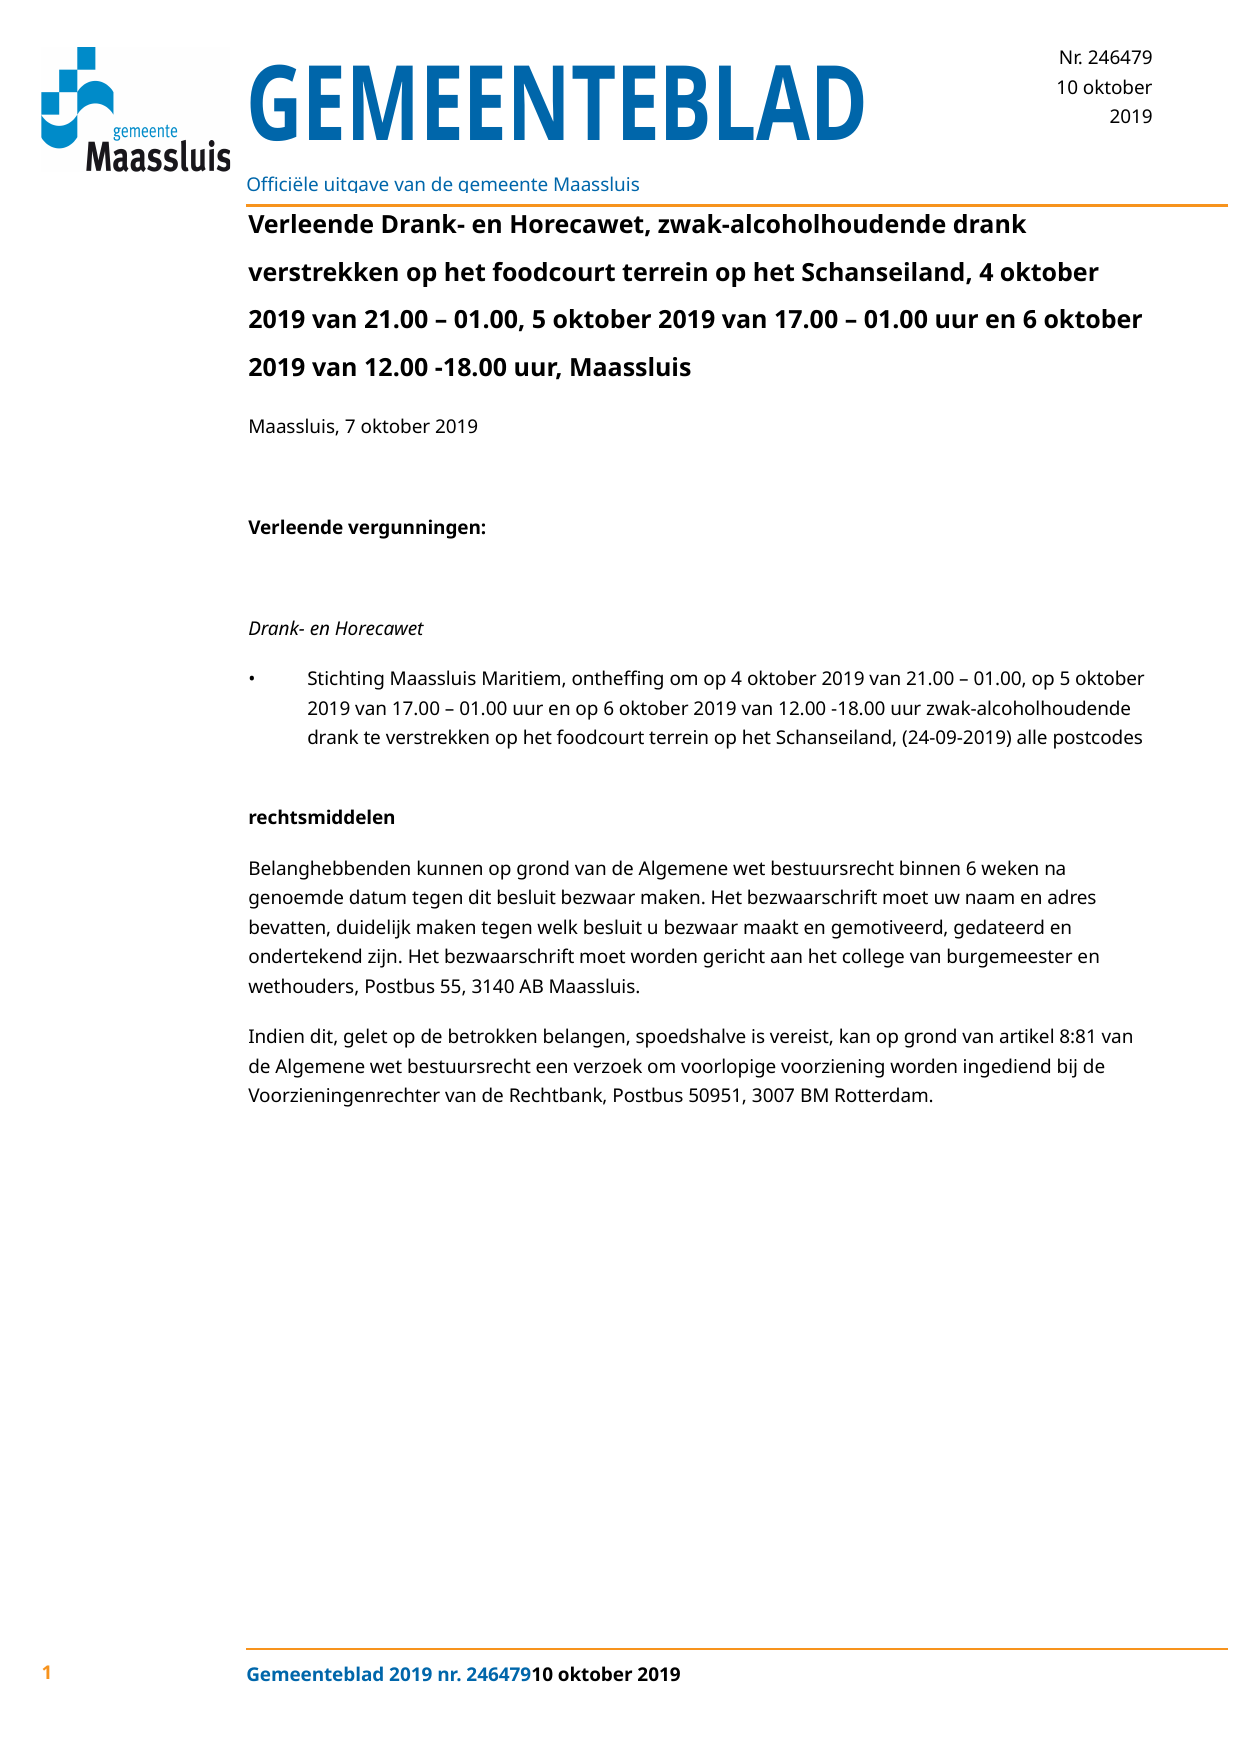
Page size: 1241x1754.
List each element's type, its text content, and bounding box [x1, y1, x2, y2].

text rechtsmiddelen [248, 804, 1152, 830]
text Verleende Drank- en Horecawet, zwak-alcoholhoudende drank verstrekken op het foodcourt terrein op het Schanseiland, 4 oktober 2019 van 21.00 – 01.00, 5 oktober 2019 van 17.00 – 01.00 uur en 6 oktober 2019 van 12.00 -18.00 uur, Maassluis [248, 207, 1152, 384]
text Drank- en Horecawet [248, 615, 1152, 641]
list Stichting Maassluis Maritiem, ontheffing om op 4 oktober 2019 van 21.00 – 01.00, op 5 oktober 2019 van 17.00 – 01.00 uur en op 6 oktober 2019 van 12.00 -18.00 uur zwak-alcoholhoudende drank te verstrekken op het foodcourt terrein op het Schanseiland, (24-09-2019) alle postcodes [248, 665, 1152, 750]
text Belanghebbenden kunnen op grond van de Algemene wet bestuursrecht binnen 6 weken na genoemde datum tegen dit besluit bezwaar maken. Het bezwaarschrift moet uw naam en adres bevatten, duidelijk maken tegen welk besluit u bezwaar maakt en gemotiveerd, gedateerd en ondertekend zijn. Het bezwaarschrift moet worden gericht aan het college van burgemeester en wethouders, Postbus 55, 3140 AB Maassluis. [248, 855, 1152, 999]
text Indien dit, gelet op de betrokken belangen, spoedshalve is vereist, kan op grond van artikel 8:81 van de Algemene wet bestuursrecht een verzoek om voorlopige voorziening worden ingediend bij de Voorzieningenrechter van de Rechtbank, Postbus 50951, 3007 BM Rotterdam. [248, 1023, 1152, 1108]
picture [41, 47, 231, 172]
picture [41, 47, 77, 92]
text Verleende vergunningen: [248, 514, 1152, 540]
text Maassluis, 7 oktober 2019 [248, 413, 1152, 439]
